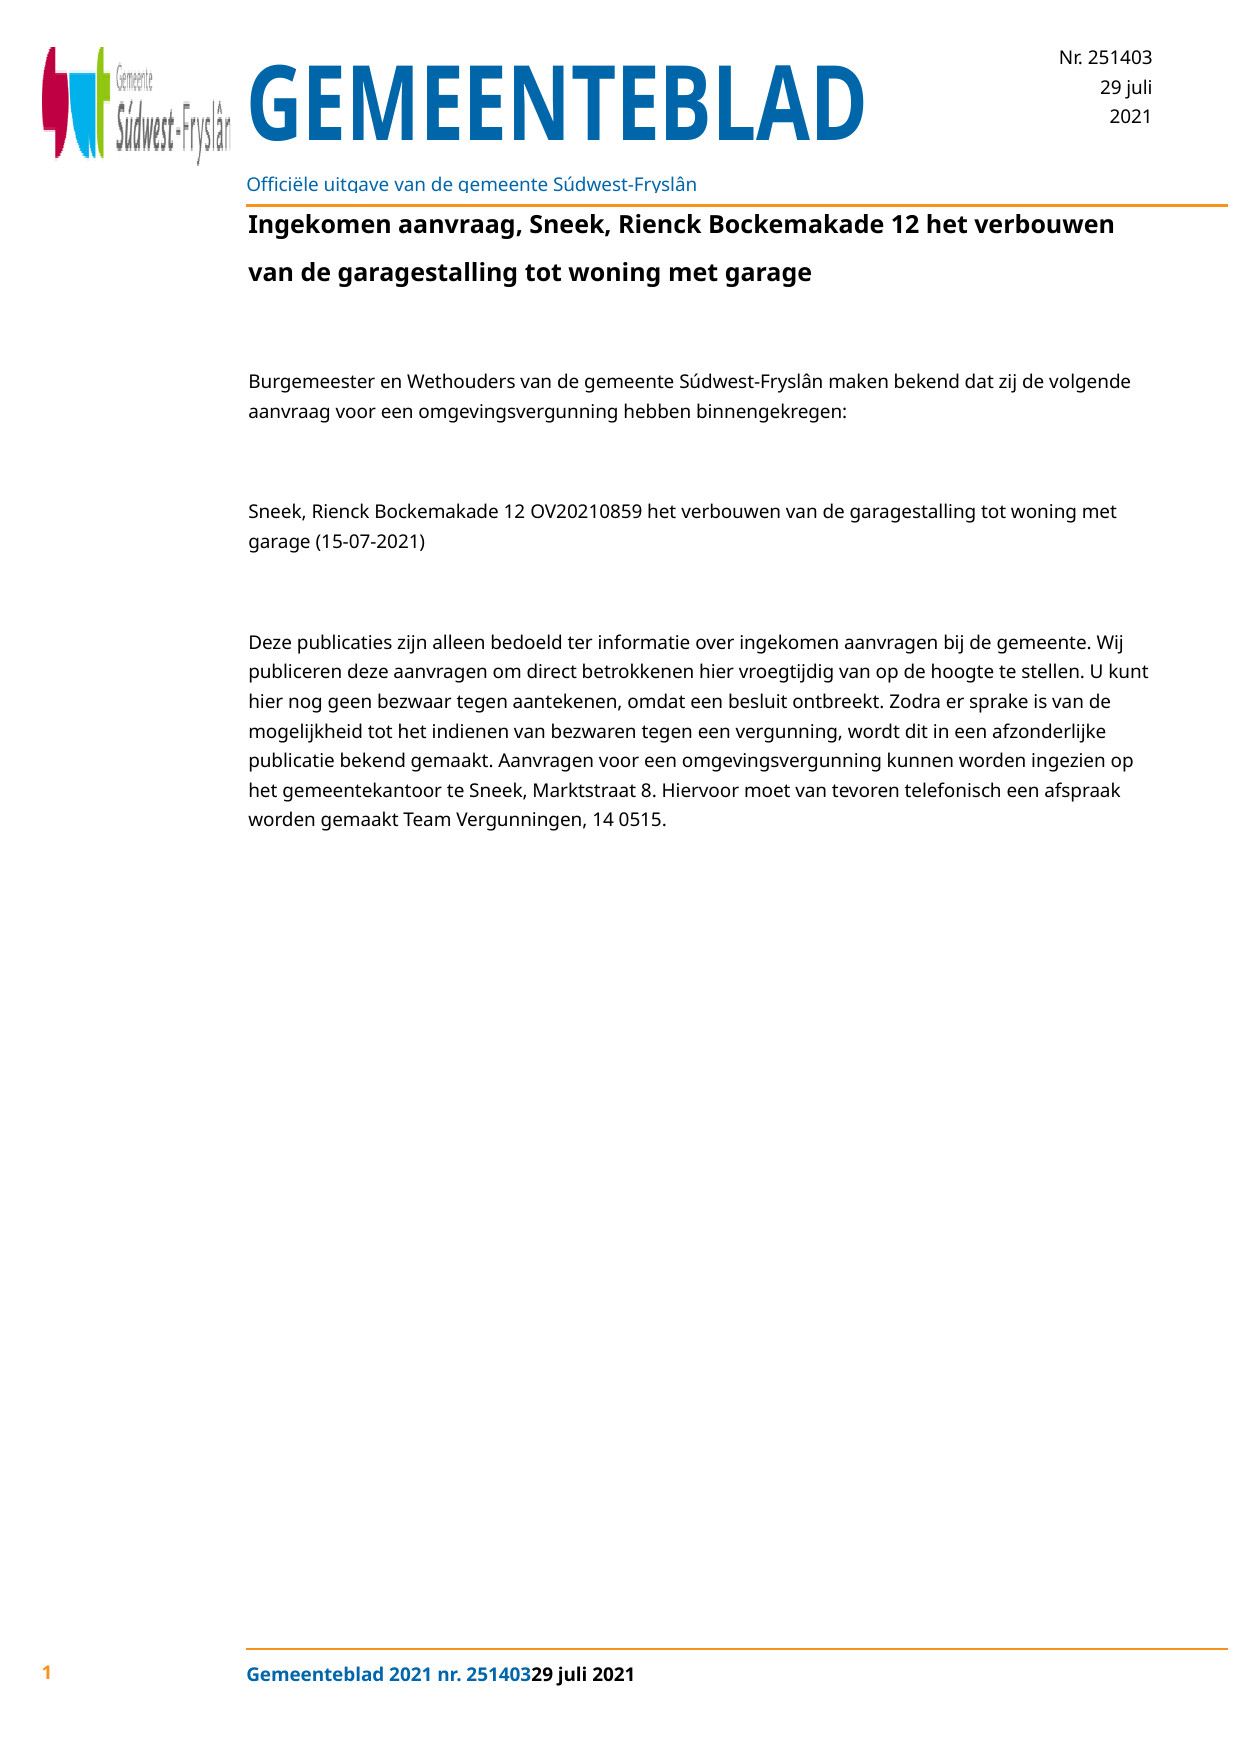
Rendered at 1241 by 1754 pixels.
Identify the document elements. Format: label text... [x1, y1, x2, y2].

text Burgemeester en Wethouders van de gemeente Súdwest-Fryslân maken bekend dat zij de volgende aanvraag voor een omgevingsvergunning hebben binnengekregen: [248, 368, 1152, 424]
picture [41, 47, 231, 172]
text Ingekomen aanvraag, Sneek, Rienck Bockemakade 12 het verbouwen van de garagestalling tot woning met garage [248, 207, 1152, 288]
text Sneek, Rienck Bockemakade 12 OV20210859 het verbouwen van de garagestalling tot woning met garage (15-07-2021) [248, 499, 1152, 554]
text Deze publicaties zijn alleen bedoeld ter informatie over ingekomen aanvragen bij de gemeente. Wij publiceren deze aanvragen om direct betrokkenen hier vroegtijdig van op de hoogte te stellen. U kunt hier nog geen bezwaar tegen aantekenen, omdat een besluit ontbreekt. Zodra er sprake is van de mogelijkheid tot het indienen van bezwaren tegen een vergunning, wordt dit in een afzonderlijke publicatie bekend gemaakt. Aanvragen voor een omgevingsvergunning kunnen worden ingezien op het gemeentekantoor te Sneek, Marktstraat 8. Hiervoor moet van tevoren telefonisch een afspraak worden gemaakt Team Vergunningen, 14 0515. [248, 629, 1152, 832]
